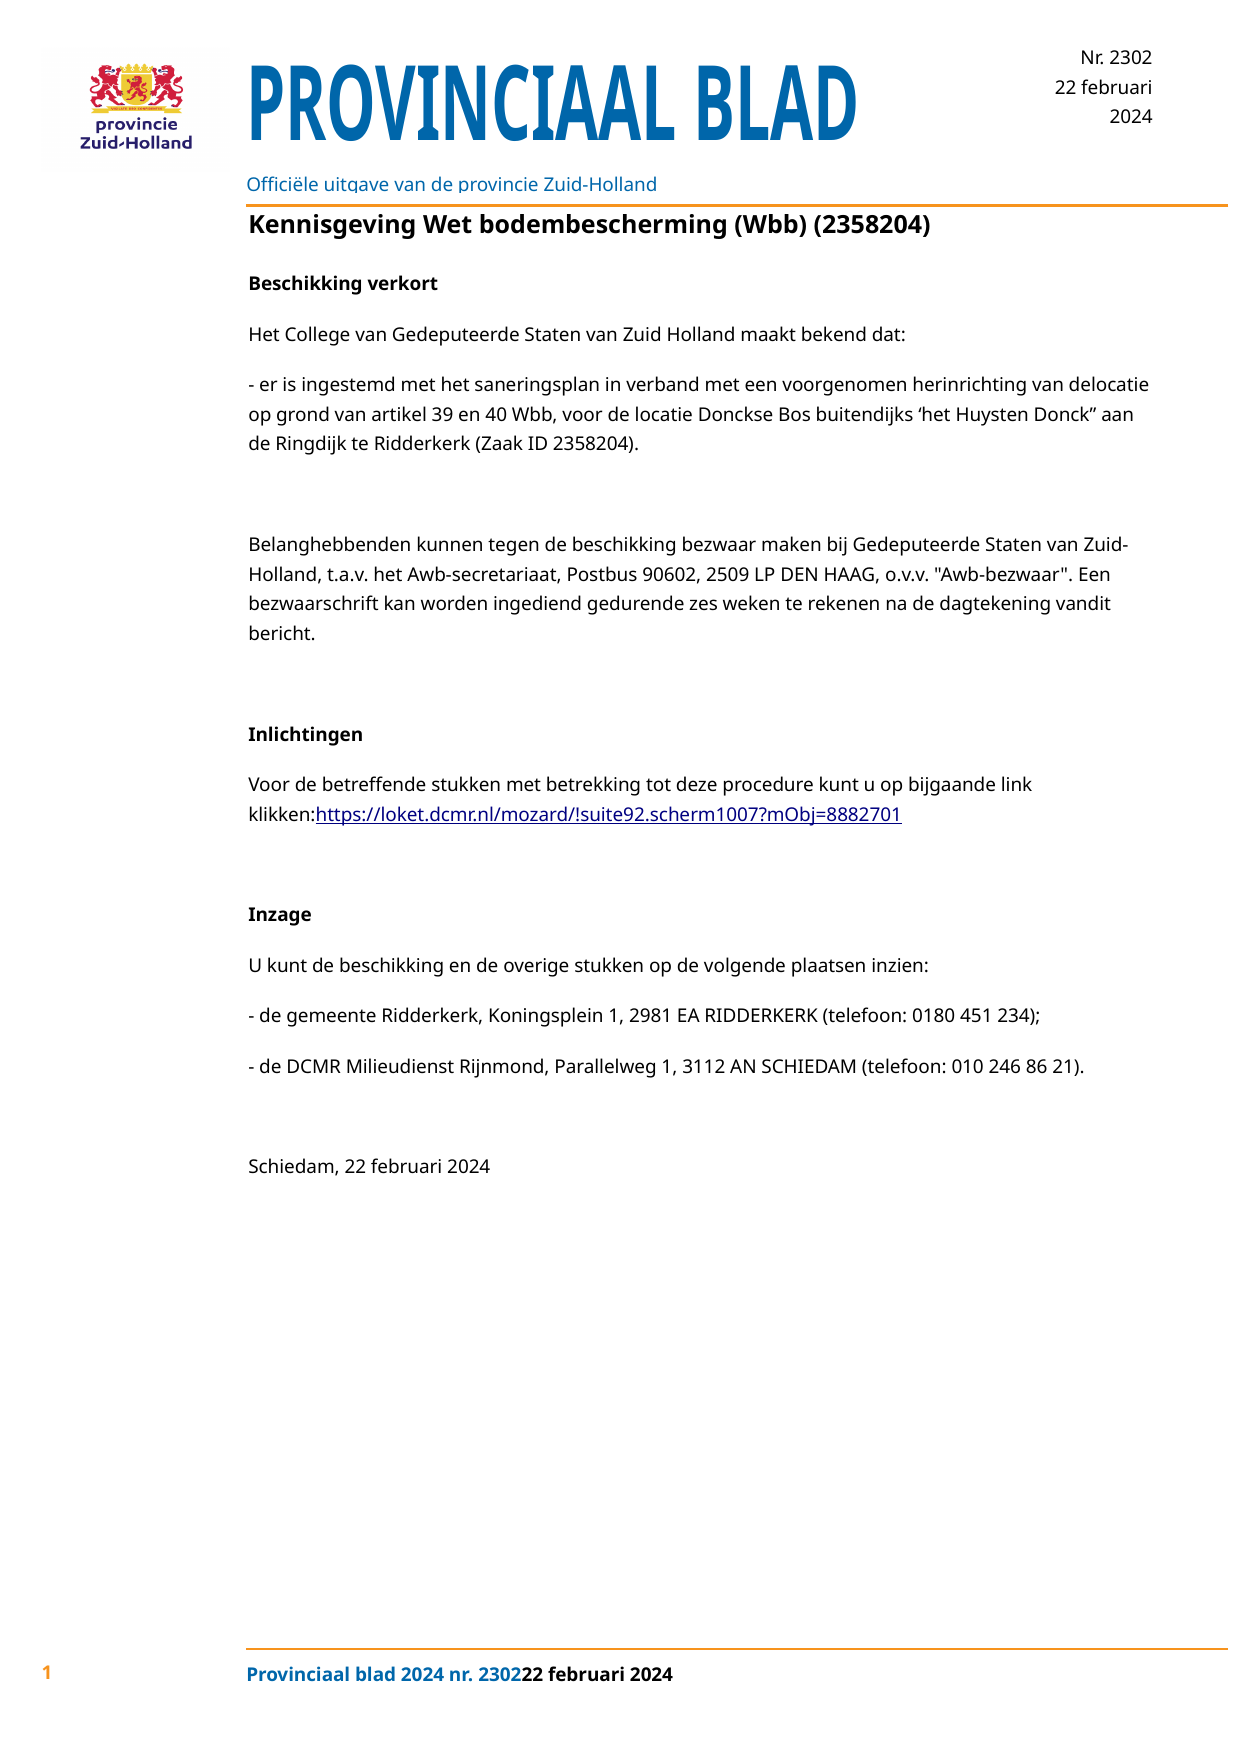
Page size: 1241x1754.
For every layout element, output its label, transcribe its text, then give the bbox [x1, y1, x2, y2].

text U kunt de beschikking en de overige stukken op de volgende plaatsen inzien: [248, 952, 1152, 978]
text Beschikking verkort [248, 270, 1152, 296]
text Kennisgeving Wet bodembescherming (Wbb) (2358204) [248, 207, 1152, 241]
text - de DCMR Milieudienst Rijnmond, Parallelweg 1, 3112 AN SCHIEDAM (telefoon: 010 246 86 21). [248, 1053, 1152, 1078]
text Belanghebbenden kunnen tegen de beschikking bezwaar maken bij Gedeputeerde Staten van Zuid-Holland, t.a.v. het Awb-secretariaat, Postbus 90602, 2509 LP DEN HAAG, o.v.v. "Awb-bezwaar". Een bezwaarschrift kan worden ingediend gedurende zes weken te rekenen na de dagtekening vandit bericht. [248, 531, 1152, 646]
text Inzage [248, 902, 1152, 927]
text - er is ingestemd met het saneringsplan in verband met een voorgenomen herinrichting van delocatie op grond van artikel 39 en 40 Wbb, voor de locatie Donckse Bos buitendijks ‘het Huysten Donck” aan de Ringdijk te Ridderkerk (Zaak ID 2358204). [248, 371, 1152, 456]
picture [41, 47, 231, 172]
text Inlichtingen [248, 721, 1152, 746]
text Het College van Gedeputeerde Staten van Zuid Holland maakt bekend dat: [248, 321, 1152, 346]
text Voor de betreffende stukken met betrekking tot deze procedure kunt u op bijgaande link klikken:https://loket.dcmr.nl/mozard/!suite92.scherm1007?mObj=8882701 [248, 771, 1152, 826]
text Schiedam, 22 februari 2024 [248, 1154, 1152, 1179]
text - de gemeente Ridderkerk, Koningsplein 1, 2981 EA RIDDERKERK (telefoon: 0180 451 234); [248, 1002, 1152, 1028]
